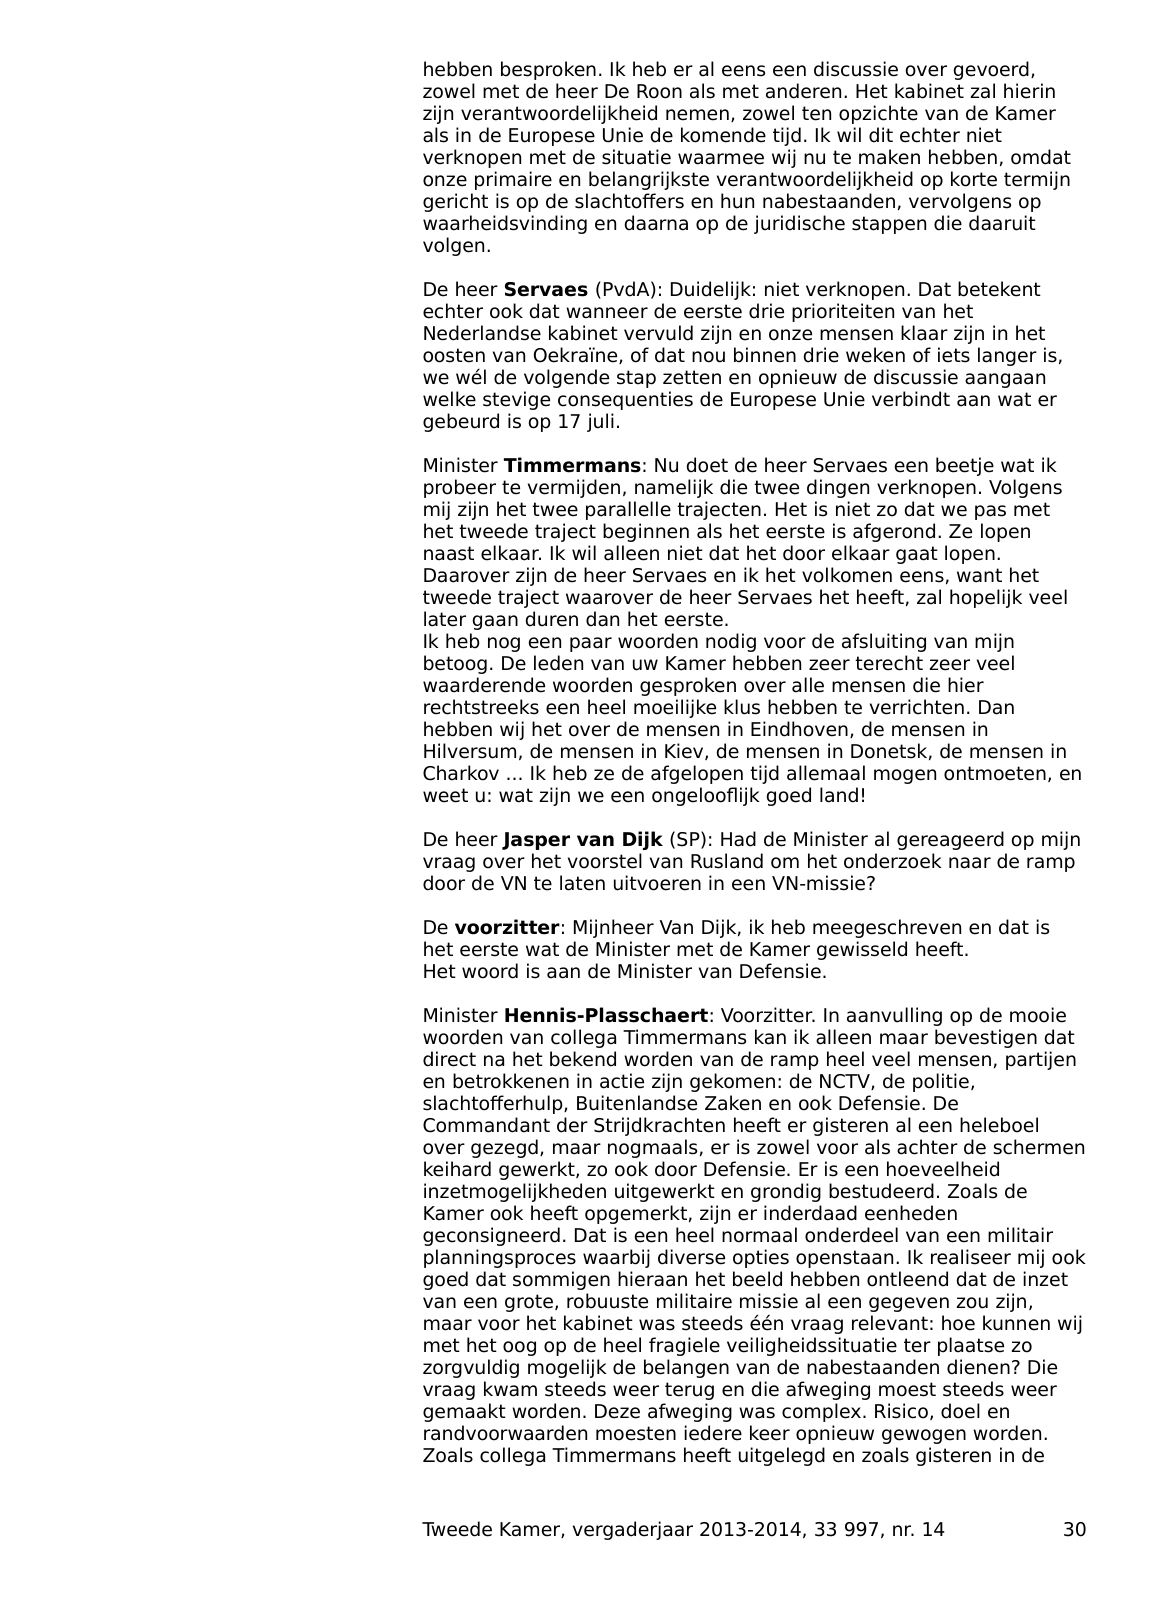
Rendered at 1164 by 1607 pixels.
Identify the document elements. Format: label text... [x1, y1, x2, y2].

text De heer Jasper van Dijk (SP): Had de Minister al gereageerd op mijn vraag over het voorstel van Rusland om het onderzoek naar de ramp door de VN te laten uitvoeren in een VN-missie? [422, 829, 1087, 895]
text Minister Hennis-Plasschaert: Voorzitter. In aanvulling op de mooie woorden van collega Timmermans kan ik alleen maar bevestigen dat direct na het bekend worden van de ramp heel veel mensen, partijen en betrokkenen in actie zijn gekomen: de NCTV, de politie, slachtofferhulp, Buitenlandse Zaken en ook Defensie. De Commandant der Strijdkrachten heeft er gisteren al een heleboel over gezegd, maar nogmaals, er is zowel voor als achter de schermen keihard gewerkt, zo ook door Defensie. Er is een hoeveelheid inzetmogelijkheden uitgewerkt en grondig bestudeerd. Zoals de Kamer ook heeft opgemerkt, zijn er inderdaad eenheden geconsigneerd. Dat is een heel normaal onderdeel van een militair planningsproces waarbij diverse opties openstaan. Ik realiseer mij ook goed dat sommigen hieraan het beeld hebben ontleend dat de inzet van een grote, robuuste militaire missie al een gegeven zou zijn, maar voor het kabinet was steeds één vraag relevant: hoe kunnen wij met het oog op de heel fragiele veiligheidssituatie ter plaatse zo zorgvuldig mogelijk de belangen van de nabestaanden dienen? Die vraag kwam steeds weer terug en die afweging moest steeds weer gemaakt worden. Deze afweging was complex. Risico, doel en randvoorwaarden moesten iedere keer opnieuw gewogen worden. Zoals collega Timmermans heeft uitgelegd en zoals gisteren in de [422, 1005, 1087, 1467]
text Ik heb nog een paar woorden nodig voor de afsluiting van mijn betoog. De leden van uw Kamer hebben zeer terecht zeer veel waarderende woorden gesproken over alle mensen die hier rechtstreeks een heel moeilijke klus hebben te verrichten. Dan hebben wij het over de mensen in Eindhoven, de mensen in Hilversum, de mensen in Kiev, de mensen in Donetsk, de mensen in Charkov ... Ik heb ze de afgelopen tijd allemaal mogen ontmoeten, en weet u: wat zijn we een ongelooflijk goed land! [422, 631, 1087, 807]
text hebben besproken. Ik heb er al eens een discussie over gevoerd, zowel met de heer De Roon als met anderen. Het kabinet zal hierin zijn verantwoordelijkheid nemen, zowel ten opzichte van de Kamer als in de Europese Unie de komende tijd. Ik wil dit echter niet verknopen met de situatie waarmee wij nu te maken hebben, omdat onze primaire en belangrijkste verantwoordelijkheid op korte termijn gericht is op de slachtoffers en hun nabestaanden, vervolgens op waarheidsvinding en daarna op de juridische stappen die daaruit volgen. [422, 59, 1087, 257]
text Het woord is aan de Minister van Defensie. [422, 961, 1087, 983]
text Minister Timmermans: Nu doet de heer Servaes een beetje wat ik probeer te vermijden, namelijk die twee dingen verknopen. Volgens mij zijn het twee parallelle trajecten. Het is niet zo dat we pas met het tweede traject beginnen als het eerste is afgerond. Ze lopen naast elkaar. Ik wil alleen niet dat het door elkaar gaat lopen. Daarover zijn de heer Servaes en ik het volkomen eens, want het tweede traject waarover de heer Servaes het heeft, zal hopelijk veel later gaan duren dan het eerste. [422, 455, 1087, 631]
text De heer Servaes (PvdA): Duidelijk: niet verknopen. Dat betekent echter ook dat wanneer de eerste drie prioriteiten van het Nederlandse kabinet vervuld zijn en onze mensen klaar zijn in het oosten van Oekraïne, of dat nou binnen drie weken of iets langer is, we wél de volgende stap zetten en opnieuw de discussie aangaan welke stevige consequenties de Europese Unie verbindt aan wat er gebeurd is op 17 juli. [422, 279, 1087, 433]
text De voorzitter: Mijnheer Van Dijk, ik heb meegeschreven en dat is het eerste wat de Minister met de Kamer gewisseld heeft. [422, 917, 1087, 961]
